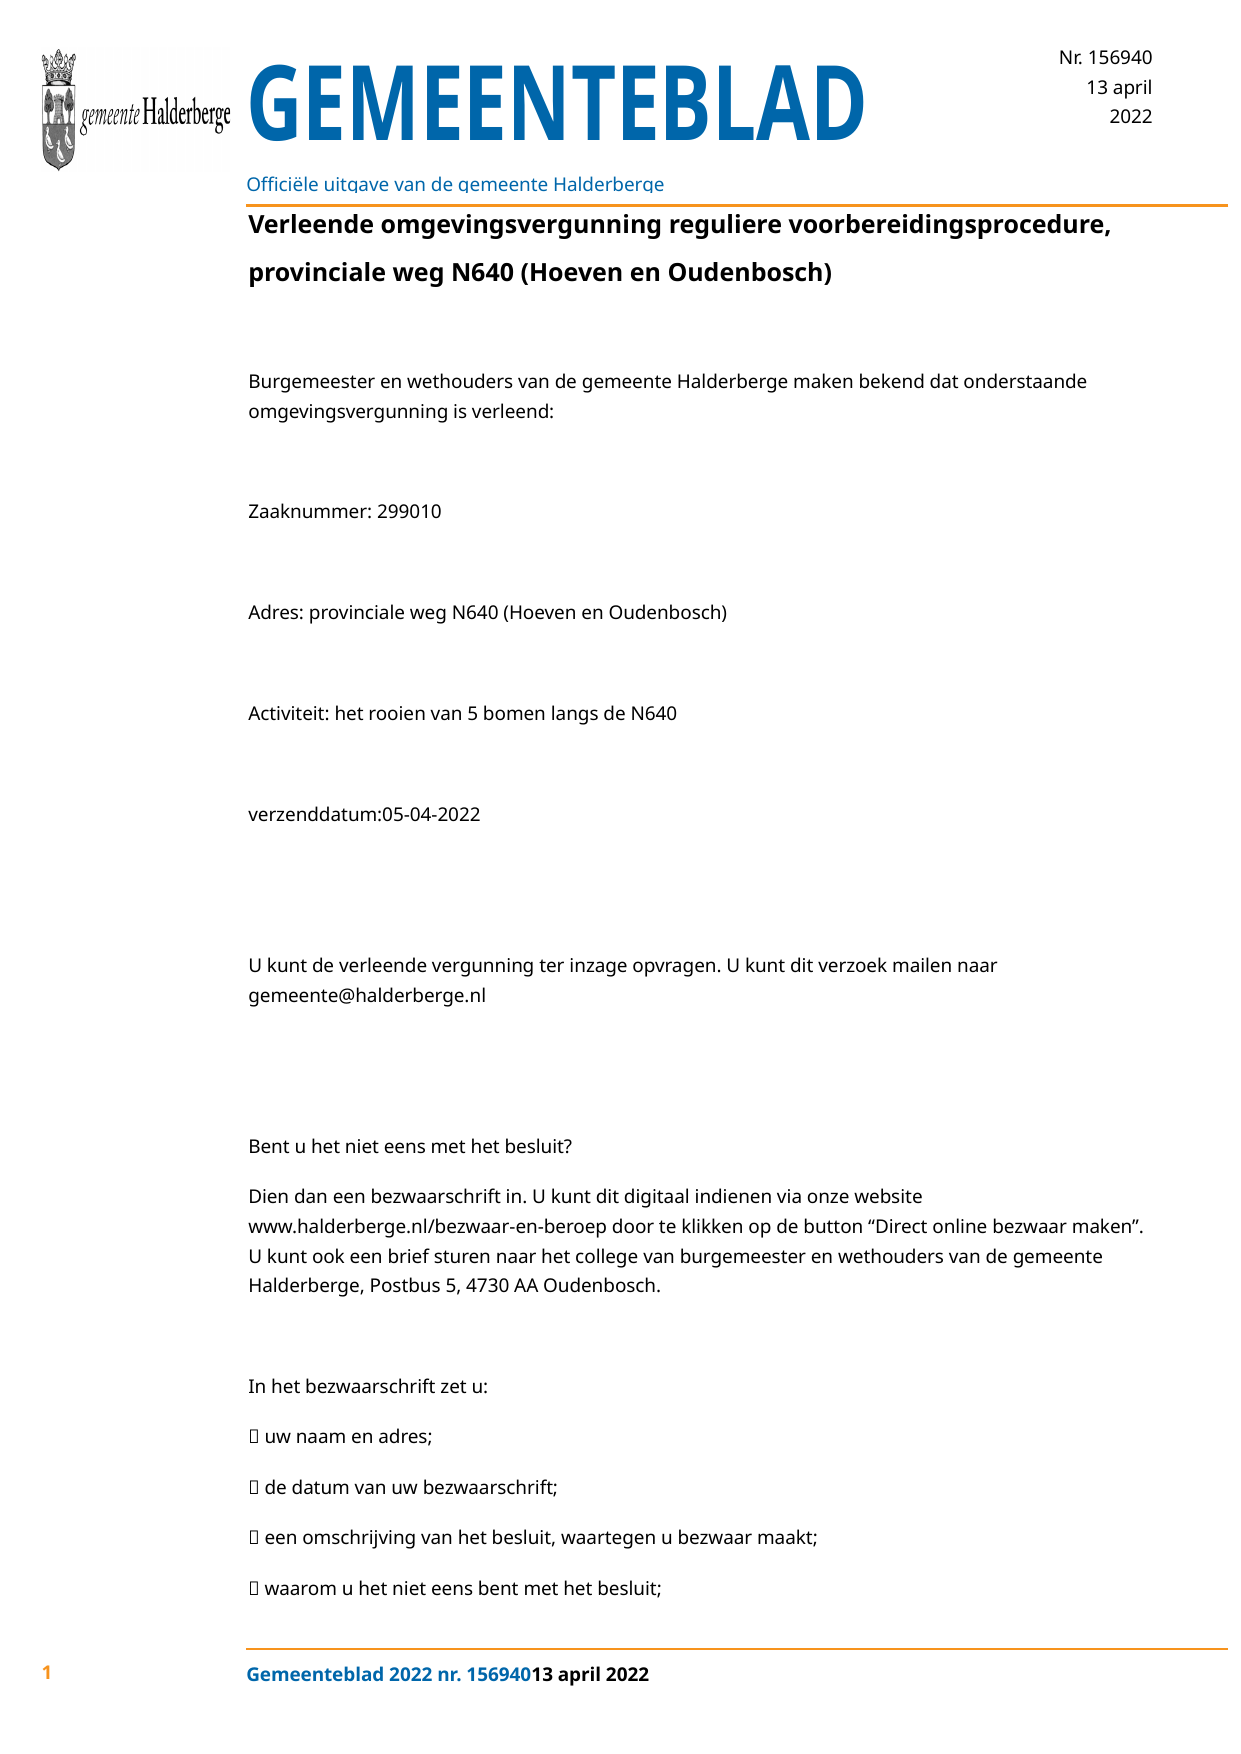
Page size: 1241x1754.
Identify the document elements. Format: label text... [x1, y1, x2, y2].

text Burgemeester en wethouders van de gemeente Halderberge maken bekend dat onderstaande omgevingsvergunning is verleend: [248, 368, 1152, 424]
text U kunt de verleende vergunning ter inzage opvragen. U kunt dit verzoek mailen naar gemeente@halderberge.nl [248, 952, 1152, 1008]
picture [41, 47, 231, 172]
text Activiteit: het rooien van 5 bomen langs de N640 [248, 700, 1152, 726]
text In het bezwaarschrift zet u: [248, 1373, 1152, 1399]
text Verleende omgevingsvergunning reguliere voorbereidingsprocedure, provinciale weg N640 (Hoeven en Oudenbosch) [248, 207, 1152, 288]
text verzenddatum:05-04-2022 [248, 801, 1152, 827]
text Zaaknummer: 299010 [248, 499, 1152, 524]
text  een omschrijving van het besluit, waartegen u bezwaar maakt; [248, 1524, 1152, 1550]
text Dien dan een bezwaarschrift in. U kunt dit digitaal indienen via onze website www.halderberge.nl/bezwaar-en-beroep door te klikken op de button “Direct online bezwaar maken”. U kunt ook een brief sturen naar het college van burgemeester en wethouders van de gemeente Halderberge, Postbus 5, 4730 AA Oudenbosch. [248, 1184, 1152, 1298]
text  uw naam en adres; [248, 1424, 1152, 1449]
text Adres: provinciale weg N640 (Hoeven en Oudenbosch) [248, 599, 1152, 625]
text Bent u het niet eens met het besluit? [248, 1133, 1152, 1159]
text  waarom u het niet eens bent met het besluit; [248, 1575, 1152, 1601]
text  de datum van uw bezwaarschrift; [248, 1474, 1152, 1500]
